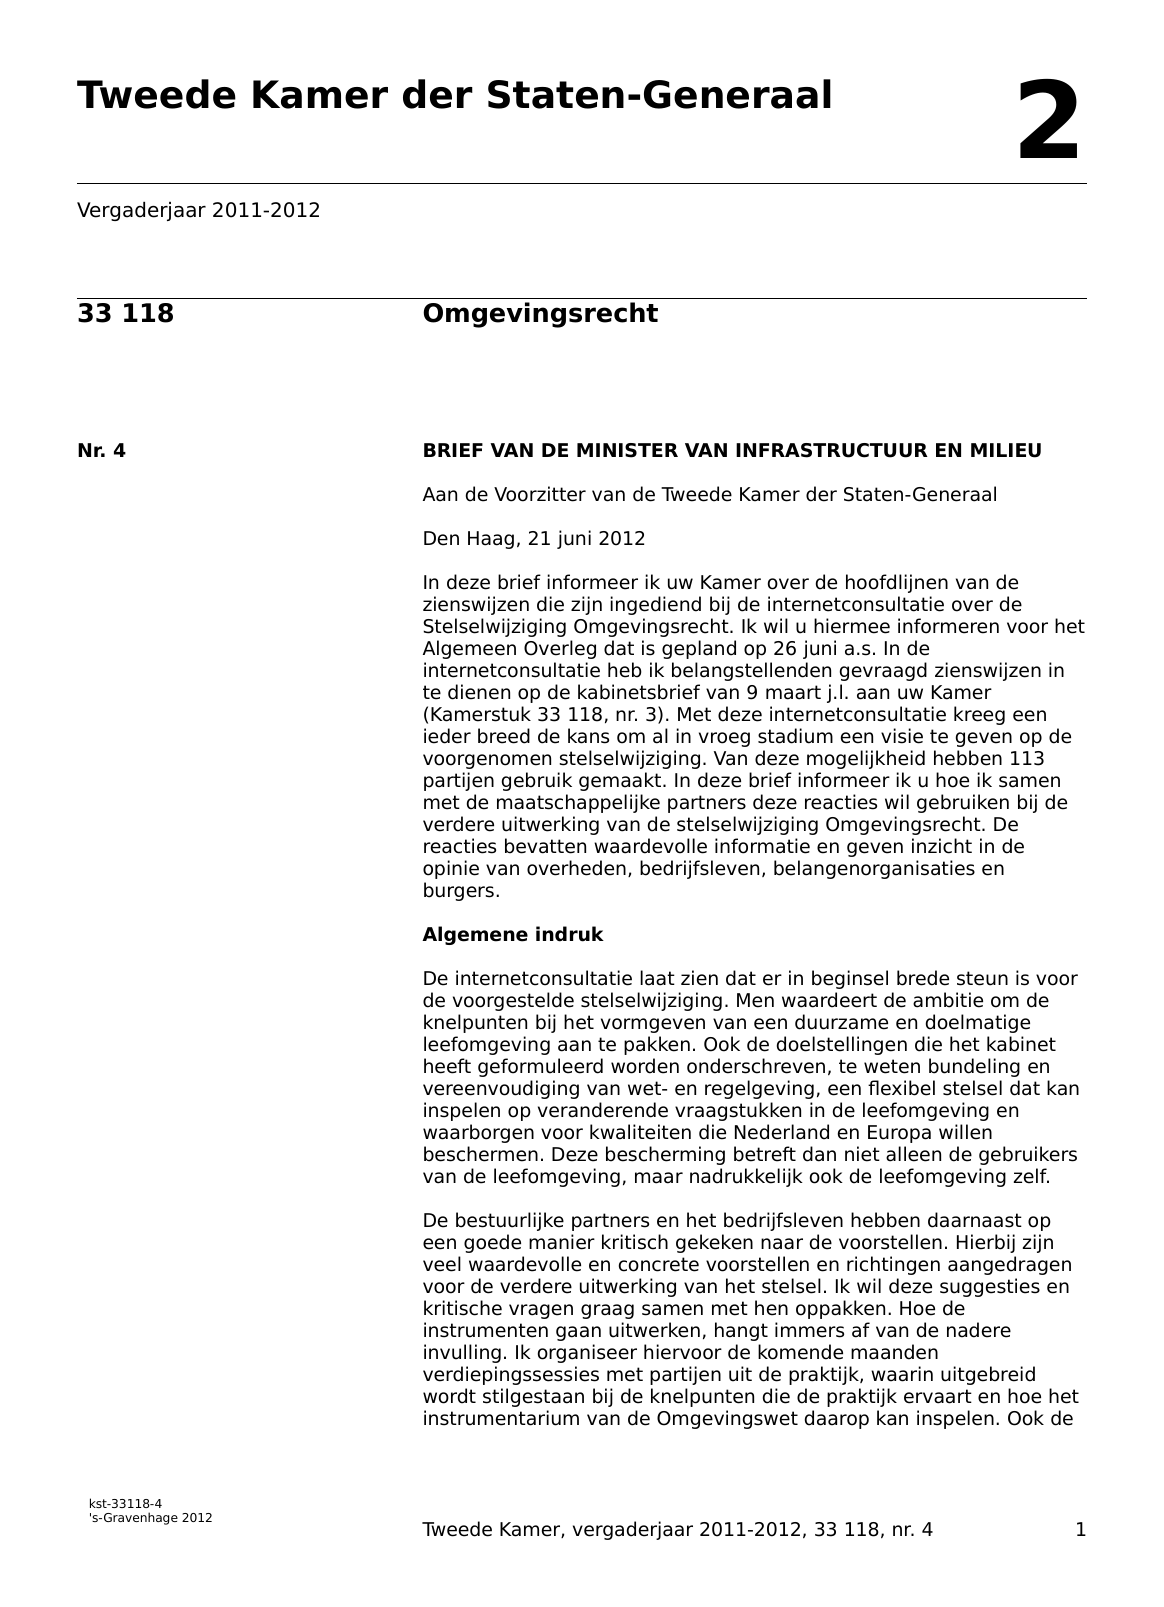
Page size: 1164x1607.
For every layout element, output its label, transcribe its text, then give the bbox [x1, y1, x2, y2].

table_header Tweede Kamer der Staten-Generaal [77, 59, 886, 183]
subtitle 33 118 Omgevingsrecht [77, 299, 1087, 329]
text 's-Gravenhage 2012 [88, 1511, 323, 1525]
text Den Haag, 21 juni 2012 [422, 528, 1087, 550]
text Aan de Voorzitter van de Tweede Kamer der Staten-Generaal [422, 484, 1087, 506]
subtitle Nr. 4 BRIEF VAN DE MINISTER VAN INFRASTRUCTUUR EN MILIEU [77, 440, 1087, 462]
text De internetconsultatie laat zien dat er in beginsel brede steun is voor de voorgestelde stelselwijziging. Men waardeert de ambitie om de knelpunten bij het vormgeven van een duurzame en doelmatige leefomgeving aan te pakken. Ook de doelstellingen die het kabinet heeft geformuleerd worden onderschreven, te weten bundeling en vereenvoudiging van wet- en regelgeving, een flexibel stelsel dat kan inspelen op veranderende vraagstukken in de leefomgeving en waarborgen voor kwaliteiten die Nederland en Europa willen beschermen. Deze bescherming betreft dan niet alleen de gebruikers van de leefomgeving, maar nadrukkelijk ook de leefomgeving zelf. [422, 968, 1087, 1188]
table_header 2 [886, 59, 1087, 183]
text De bestuurlijke partners en het bedrijfsleven hebben daarnaast op een goede manier kritisch gekeken naar de voorstellen. Hierbij zijn veel waardevolle en concrete voorstellen en richtingen aangedragen voor de verdere uitwerking van het stelsel. Ik wil deze suggesties en kritische vragen graag samen met hen oppakken. Hoe de instrumenten gaan uitwerken, hangt immers af van de nadere invulling. Ik organiseer hiervoor de komende maanden verdiepingssessies met partijen uit de praktijk, waarin uitgebreid wordt stilgestaan bij de knelpunten die de praktijk ervaart en hoe het instrumentarium van de Omgevingswet daarop kan inspelen. Ook de [422, 1210, 1087, 1430]
table_cell Vergaderjaar 2011-2012 [77, 184, 1087, 298]
text kst-33118-4 [88, 1497, 323, 1511]
subtitle Algemene indruk [422, 924, 1087, 946]
text In deze brief informeer ik uw Kamer over de hoofdlijnen van de zienswijzen die zijn ingediend bij de internetconsultatie over de Stelselwijziging Omgevingsrecht. Ik wil u hiermee informeren voor het Algemeen Overleg dat is gepland op 26 juni a.s. In de internetconsultatie heb ik belangstellenden gevraagd zienswijzen in te dienen op de kabinetsbrief van 9 maart j.l. aan uw Kamer (Kamerstuk 33 118, nr. 3). Met deze internetconsultatie kreeg een ieder breed de kans om al in vroeg stadium een visie te geven op de voorgenomen stelselwijziging. Van deze mogelijkheid hebben 113 partijen gebruik gemaakt. In deze brief informeer ik u hoe ik samen met de maatschappelijke partners deze reacties wil gebruiken bij de verdere uitwerking van de stelselwijziging Omgevingsrecht. De reacties bevatten waardevolle informatie en geven inzicht in de opinie van overheden, bedrijfsleven, belangenorganisaties en burgers. [422, 572, 1087, 902]
